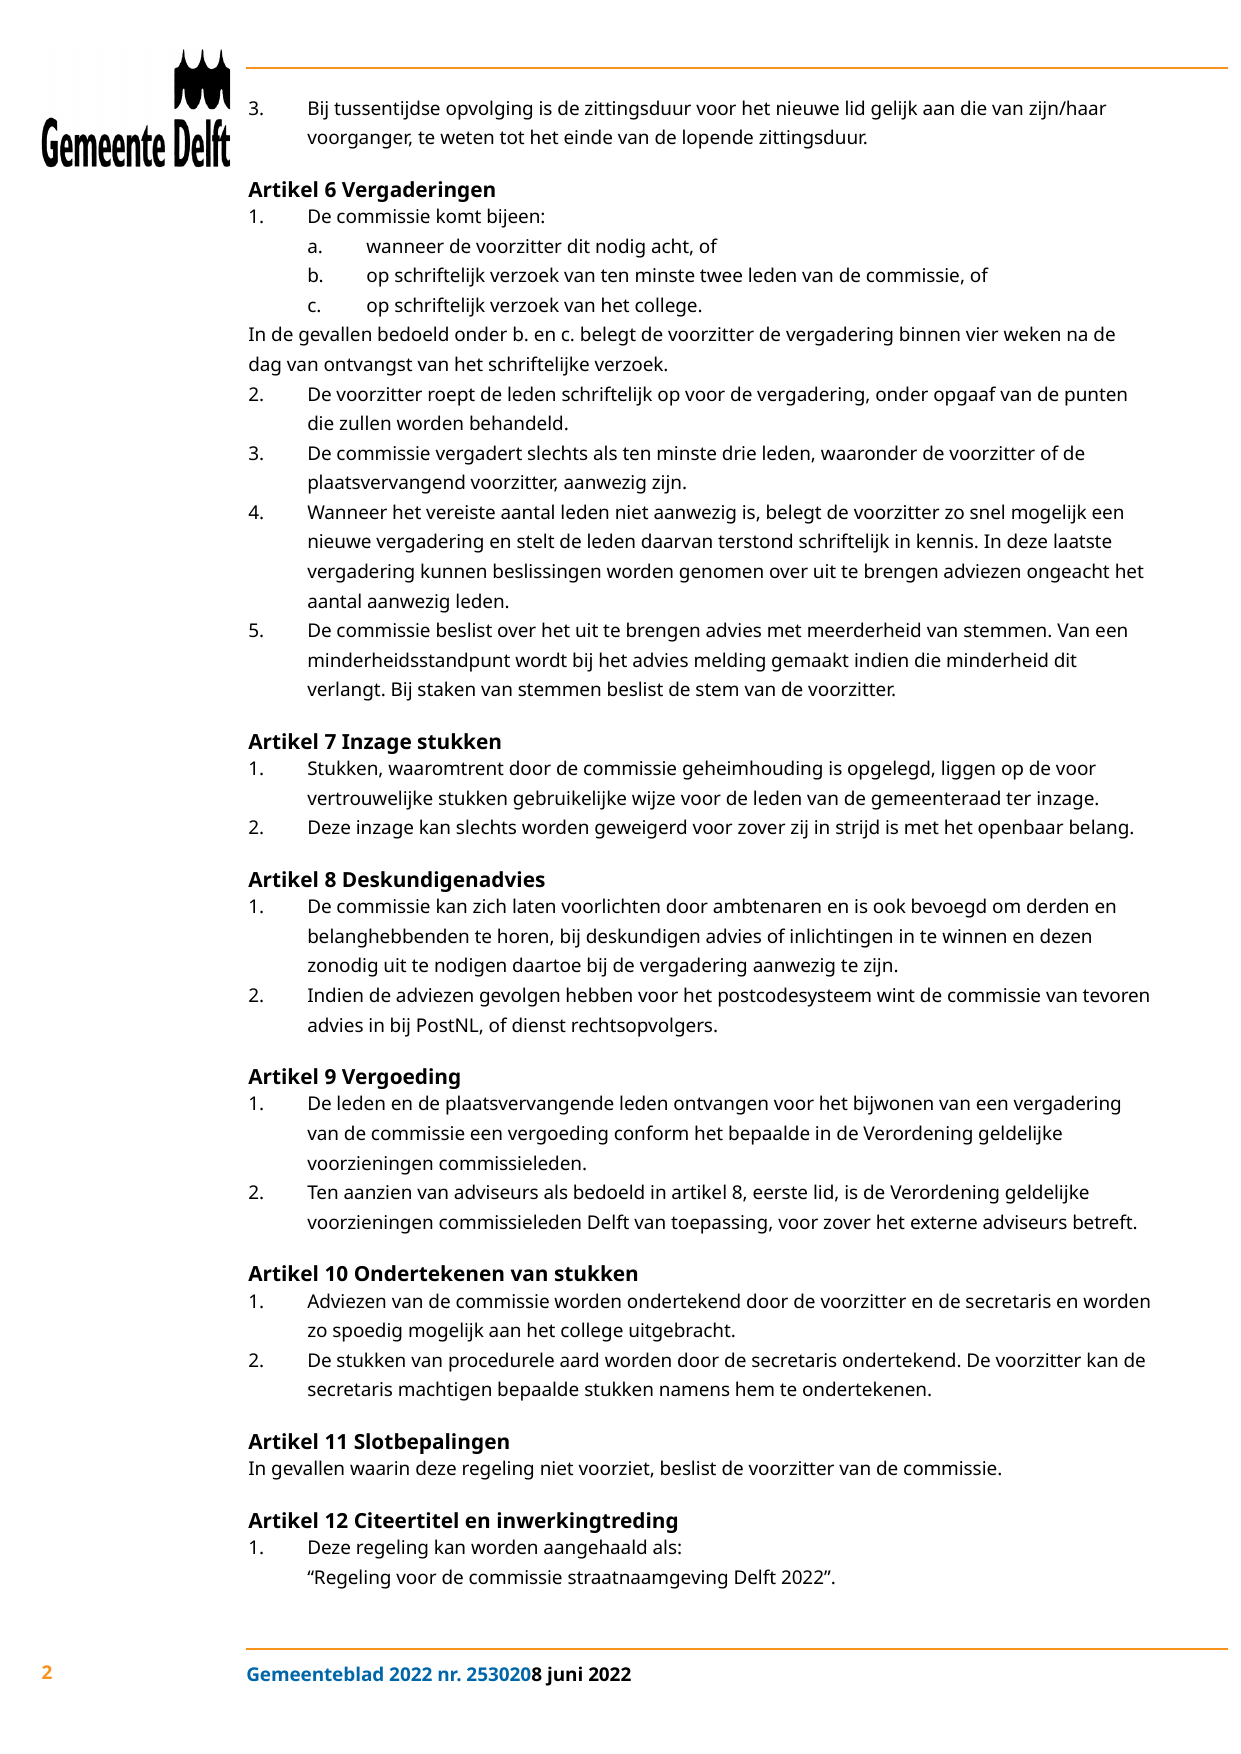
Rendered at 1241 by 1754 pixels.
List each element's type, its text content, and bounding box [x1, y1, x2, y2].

list De stukken van procedurele aard worden door de secretaris ondertekend. De voorzitter kan de secretaris machtigen bepaalde stukken namens hem te ondertekenen. [248, 1347, 1152, 1402]
list Bij tussentijdse opvolging is de zittingsduur voor het nieuwe lid gelijk aan die van zijn/haar voorganger, te weten tot het einde van de lopende zittingsduur. [248, 95, 1152, 150]
text Artikel 9 Vergoeding [248, 1062, 1152, 1091]
list De voorzitter roept de leden schriftelijk op voor de vergadering, onder opgaaf van de punten die zullen worden behandeld. [248, 381, 1152, 436]
text In gevallen waarin deze regeling niet voorziet, beslist de voorzitter van de commissie. [248, 1455, 1152, 1481]
list wanneer de voorzitter dit nodig acht, of [307, 233, 1152, 258]
list De commissie kan zich laten voorlichten door ambtenaren en is ook bevoegd om derden en belanghebbenden te horen, bij deskundigen advies of inlichtingen in te winnen en dezen zonodig uit te nodigen daartoe bij de vergadering aanwezig te zijn. [248, 893, 1152, 978]
list Deze inzage kan slechts worden geweigerd voor zover zij in strijd is met het openbaar belang. [248, 814, 1152, 840]
list De commissie vergadert slechts als ten minste drie leden, waaronder de voorzitter of de plaatsvervangend voorzitter, aanwezig zijn. [248, 440, 1152, 495]
list De commissie beslist over het uit te brengen advies met meerderheid van stemmen. Van een minderheidsstandpunt wordt bij het advies melding gemaakt indien die minderheid dit verlangt. Bij staken van stemmen beslist de stem van de voorzitter. [248, 617, 1152, 702]
list op schriftelijk verzoek van ten minste twee leden van de commissie, of [307, 262, 1152, 288]
text Artikel 7 Inzage stukken [248, 727, 1152, 755]
list Stukken, waaromtrent door de commissie geheimhouding is opgelegd, liggen op de voor vertrouwelijke stukken gebruikelijke wijze voor de leden van de gemeenteraad ter inzage. [248, 755, 1152, 811]
text Artikel 10 Ondertekenen van stukken [248, 1259, 1152, 1288]
text Artikel 8 Deskundigenadvies [248, 865, 1152, 893]
list Wanneer het vereiste aantal leden niet aanwezig is, belegt de voorzitter zo snel mogelijk een nieuwe vergadering en stelt de leden daarvan terstond schriftelijk in kennis. In deze laatste vergadering kunnen beslissingen worden genomen over uit te brengen adviezen ongeacht het aantal aanwezig leden. [248, 499, 1152, 613]
text Artikel 6 Vergaderingen [248, 175, 1152, 203]
list “Regeling voor de commissie straatnaamgeving Delft 2022”. [248, 1564, 1152, 1589]
list Adviezen van de commissie worden ondertekend door de voorzitter en de secretaris en worden zo spoedig mogelijk aan het college uitgebracht. [248, 1288, 1152, 1343]
list Ten aanzien van adviseurs als bedoeld in artikel 8, eerste lid, is de Verordening geldelijke voorzieningen commissieleden Delft van toepassing, voor zover het externe adviseurs betreft. [248, 1179, 1152, 1235]
picture [41, 47, 231, 172]
text In de gevallen bedoeld onder b. en c. belegt de voorzitter de vergadering binnen vier weken na de dag van ontvangst van het schriftelijke verzoek. [248, 322, 1152, 377]
list Deze regeling kan worden aangehaald als: [248, 1534, 1152, 1560]
text Artikel 11 Slotbepalingen [248, 1427, 1152, 1455]
list De leden en de plaatsvervangende leden ontvangen voor het bijwonen van een vergadering van de commissie een vergoeding conform het bepaalde in de Verordening geldelijke voorzieningen commissieleden. [248, 1091, 1152, 1176]
list De commissie komt bijeen: [248, 203, 1152, 229]
list op schriftelijk verzoek van het college. [307, 292, 1152, 318]
list Indien de adviezen gevolgen hebben voor het postcodesysteem wint de commissie van tevoren advies in bij PostNL, of dienst rechtsopvolgers. [248, 982, 1152, 1037]
text Artikel 12 Citeertitel en inwerkingtreding [248, 1506, 1152, 1534]
